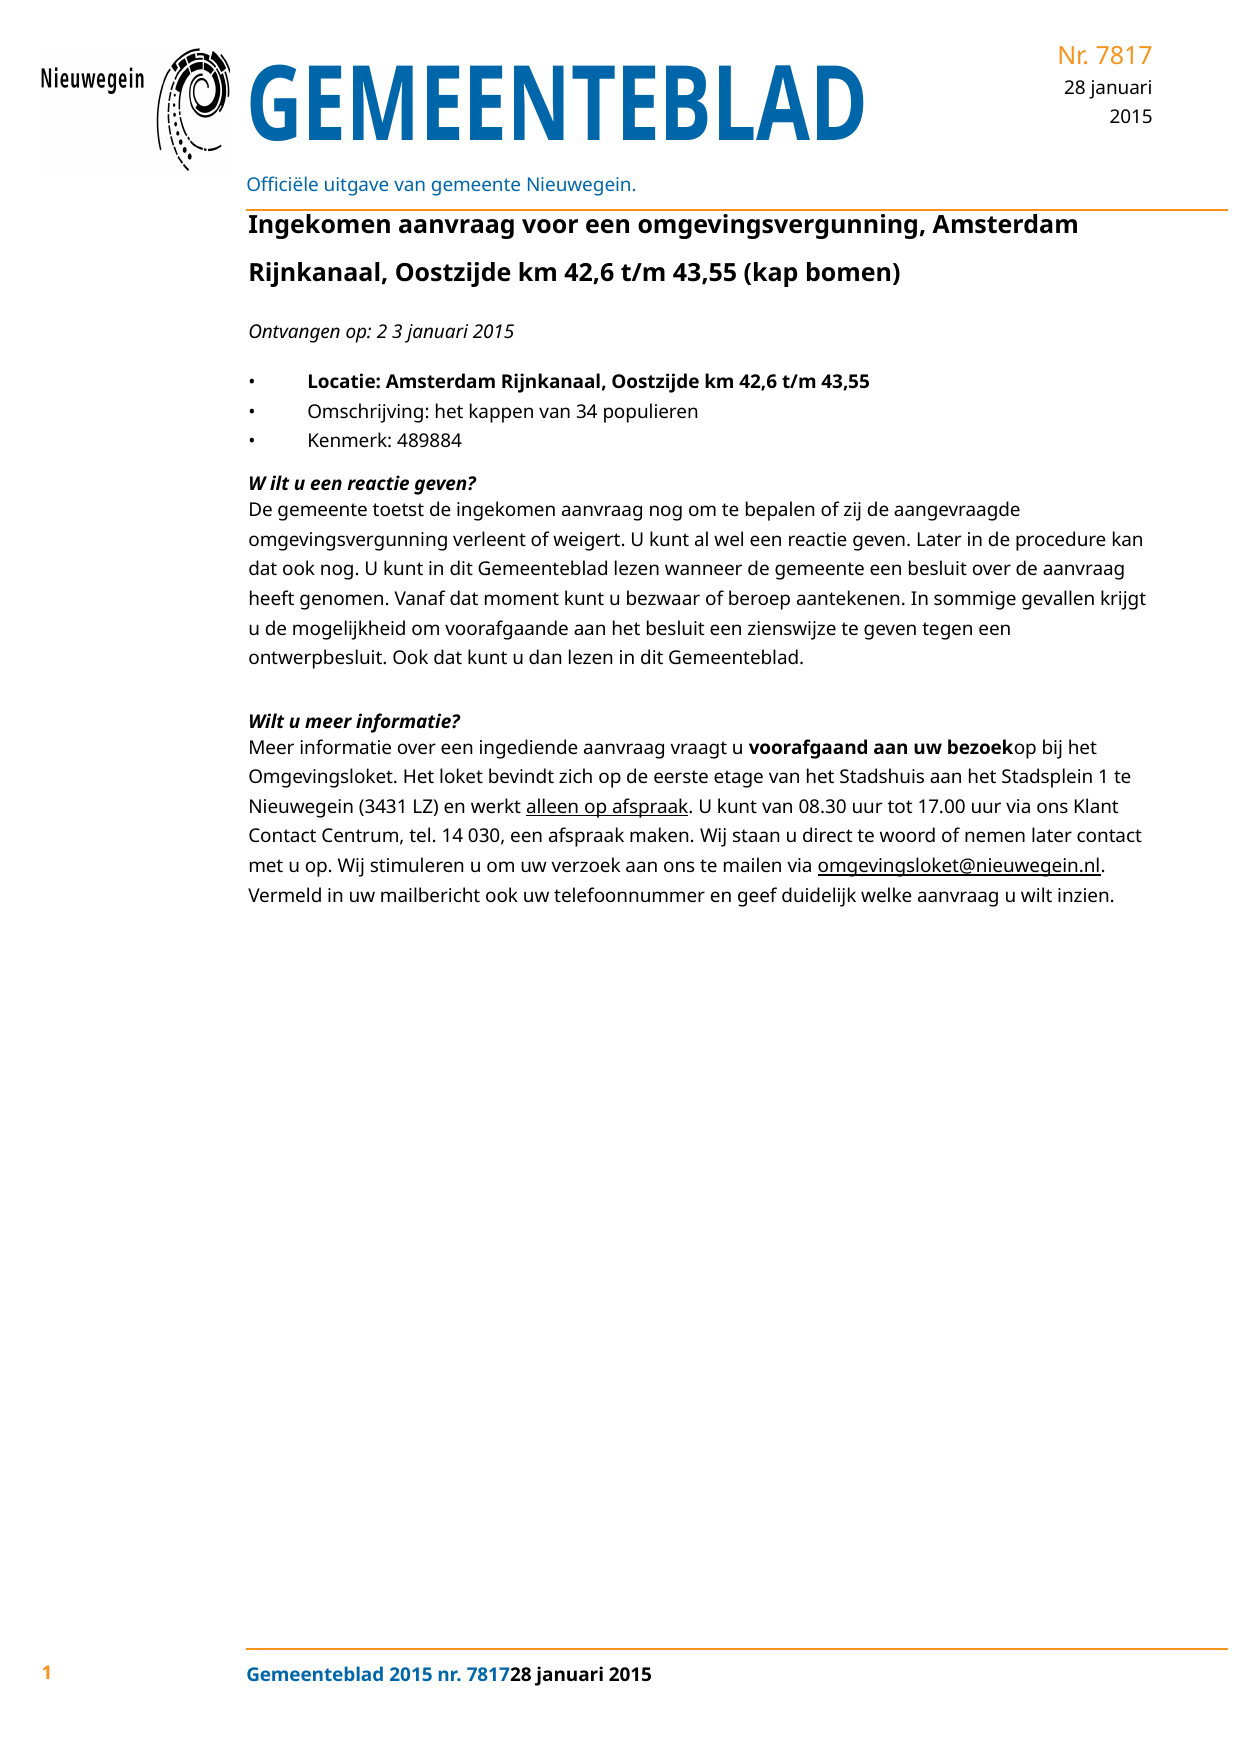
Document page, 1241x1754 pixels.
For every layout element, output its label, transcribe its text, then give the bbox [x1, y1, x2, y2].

list Omschrijving: het kappen van 34 populieren [248, 398, 1152, 424]
text Wilt u meer informatie? [248, 708, 1152, 734]
text Ingekomen aanvraag voor een omgevingsvergunning, Amsterdam Rijnkanaal, Oostzijde km 42,6 t/m 43,55 (kap bomen) [248, 211, 1152, 288]
text Meer informatie over een ingediende aanvraag vraagt u voorafgaand aan uw bezoekop bij het Omgevingsloket. Het loket bevindt zich op de eerste etage van het Stadshuis aan het Stadsplein 1 te Nieuwegein (3431 LZ) en werkt alleen op afspraak. U kunt van 08.30 uur tot 17.00 uur via ons Klant Contact Centrum, tel. 14 030, een afspraak maken. Wij staan u direct te woord of nemen later contact met u op. Wij stimuleren u om uw verzoek aan ons te mailen via omgevingsloket@nieuwegein.nl. Vermeld in uw mailbericht ook uw telefoonnummer en geef duidelijk welke aanvraag u wilt inzien. [248, 734, 1152, 908]
picture [41, 47, 231, 172]
text W ilt u een reactie geven? [248, 471, 1152, 496]
text De gemeente toetst de ingekomen aanvraag nog om te bepalen of zij de aangevraagde omgevingsvergunning verleent of weigert. U kunt al wel een reactie geven. Later in de procedure kan dat ook nog. U kunt in dit Gemeenteblad lezen wanneer de gemeente een besluit over de aanvraag heeft genomen. Vanaf dat moment kunt u bezwaar of beroep aantekenen. In sommige gevallen krijgt u de mogelijkheid om voorafgaande aan het besluit een zienswijze te geven tegen een ontwerpbesluit. Ook dat kunt u dan lezen in dit Gemeenteblad. [248, 496, 1152, 670]
text Ontvangen op: 2 3 januari 2015 [248, 318, 1152, 344]
list Locatie: Amsterdam Rijnkanaal, Oostzijde km 42,6 t/m 43,55 [248, 368, 1152, 394]
list Kenmerk: 489884 [248, 427, 1152, 453]
